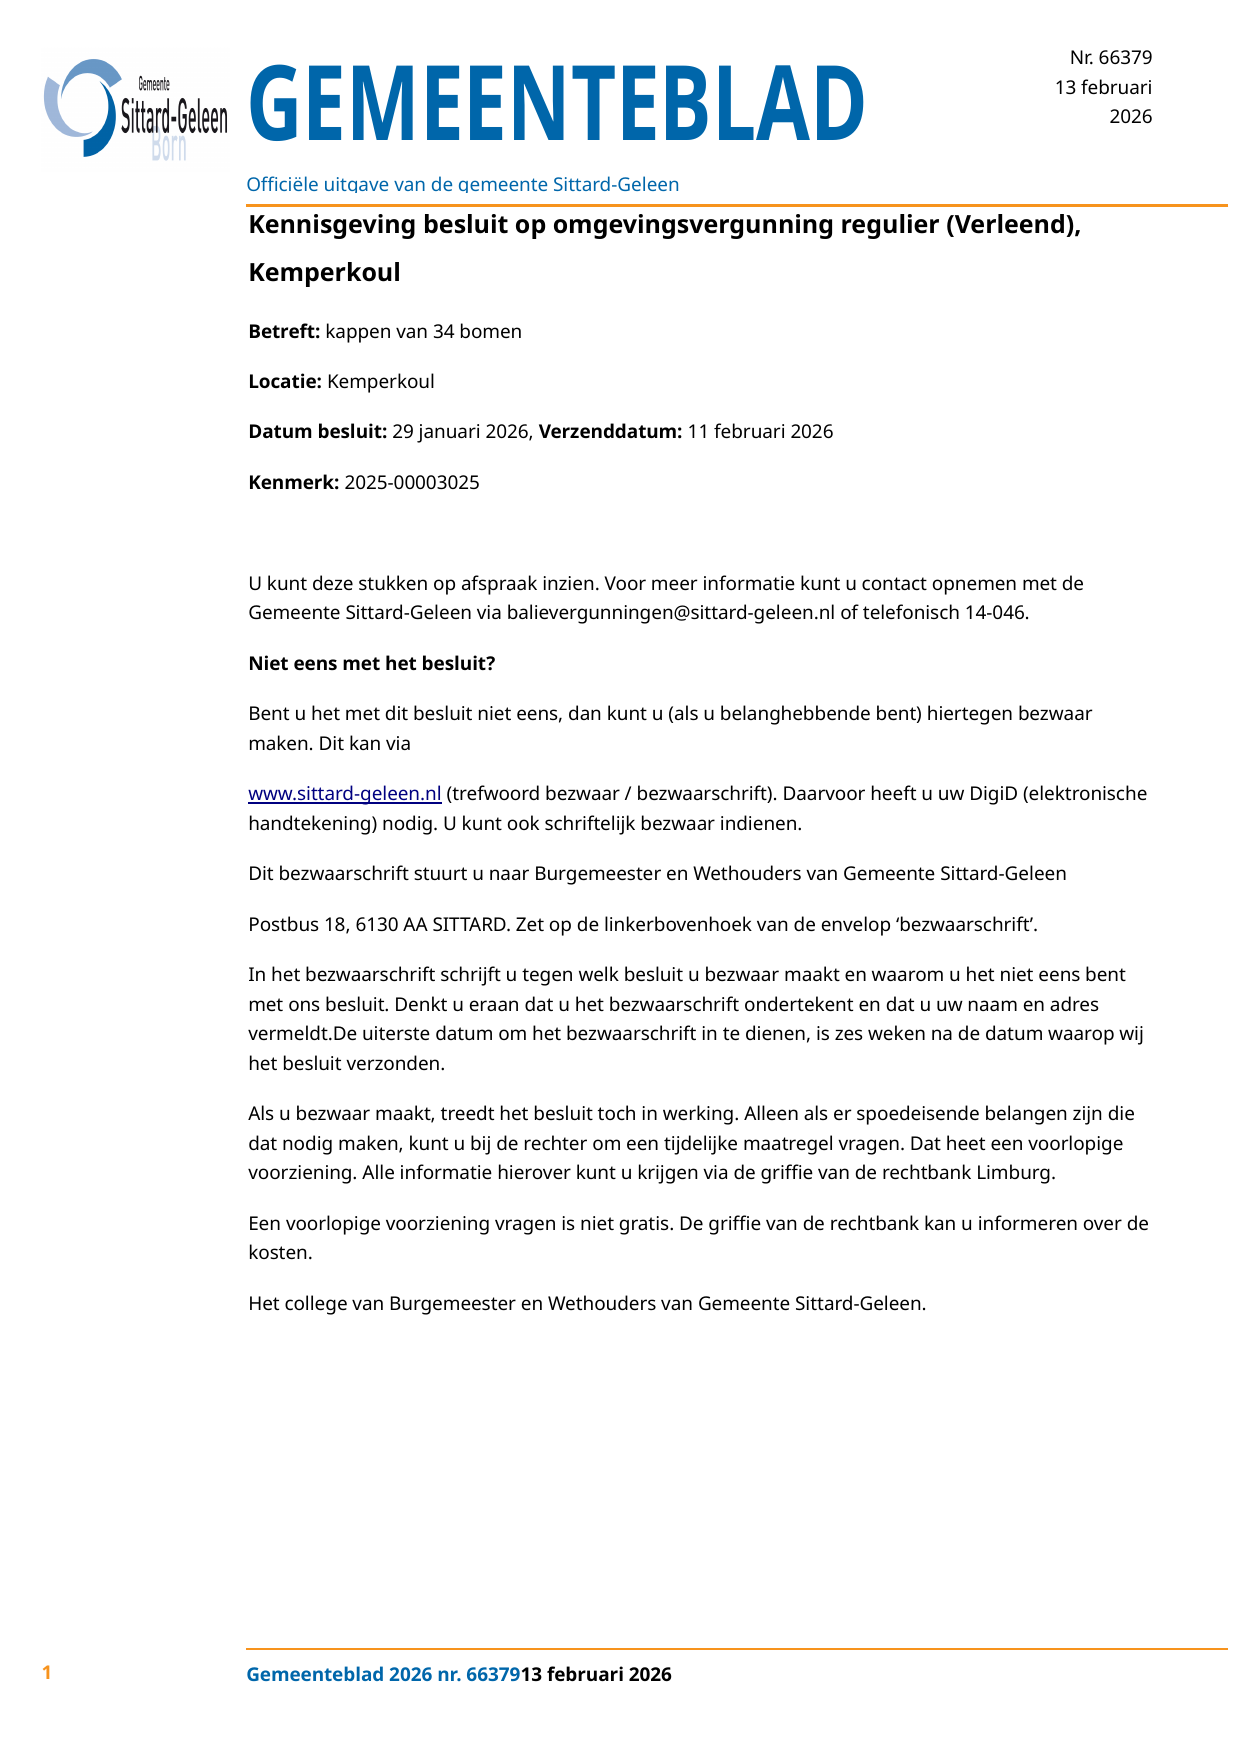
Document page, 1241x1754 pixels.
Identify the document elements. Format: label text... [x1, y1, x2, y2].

text U kunt deze stukken op afspraak inzien. Voor meer informatie kunt u contact opnemen met de Gemeente Sittard-Geleen via balievergunningen@sittard-geleen.nl of telefonisch 14-046. [248, 570, 1152, 625]
picture [41, 47, 231, 172]
text Betreft: kappen van 34 bomen [248, 318, 1152, 344]
text Een voorlopige voorziening vragen is niet gratis. De griffie van de rechtbank kan u informeren over de kosten. [248, 1210, 1152, 1265]
text Locatie: Kemperkoul [248, 368, 1152, 394]
text In het bezwaarschrift schrijft u tegen welk besluit u bezwaar maakt en waarom u het niet eens bent met ons besluit. Denkt u eraan dat u het bezwaarschrift ondertekent en dat u uw naam en adres vermeldt.De uiterste datum om het bezwaarschrift in te dienen, is zes weken na de datum waarop wij het besluit verzonden. [248, 961, 1152, 1076]
text Als u bezwaar maakt, treedt het besluit toch in werking. Alleen als er spoedeisende belangen zijn die dat nodig maken, kunt u bij de rechter om een tijdelijke maatregel vragen. Dat heet een voorlopige voorziening. Alle informatie hierover kunt u krijgen via de griffie van de rechtbank Limburg. [248, 1100, 1152, 1185]
text Postbus 18, 6130 AA SITTARD. Zet op de linkerbovenhoek van de envelop ‘bezwaarschrift’. [248, 911, 1152, 937]
text Kenmerk: 2025-00003025 [248, 469, 1152, 495]
text Kennisgeving besluit op omgevingsvergunning regulier (Verleend), Kemperkoul [248, 207, 1152, 288]
text www.sittard-geleen.nl (trefwoord bezwaar / bezwaarschrift). Daarvoor heeft u uw DigiD (elektronische handtekening) nodig. U kunt ook schriftelijk bezwaar indienen. [248, 780, 1152, 836]
text Niet eens met het besluit? [248, 650, 1152, 676]
text Dit bezwaarschrift stuurt u naar Burgemeester en Wethouders van Gemeente Sittard-Geleen [248, 860, 1152, 886]
text Het college van Burgemeester en Wethouders van Gemeente Sittard-Geleen. [248, 1290, 1152, 1316]
text Bent u het met dit besluit niet eens, dan kunt u (als u belanghebbende bent) hiertegen bezwaar maken. Dit kan via [248, 700, 1152, 756]
text Datum besluit: 29 januari 2026, Verzenddatum: 11 februari 2026 [248, 419, 1152, 444]
